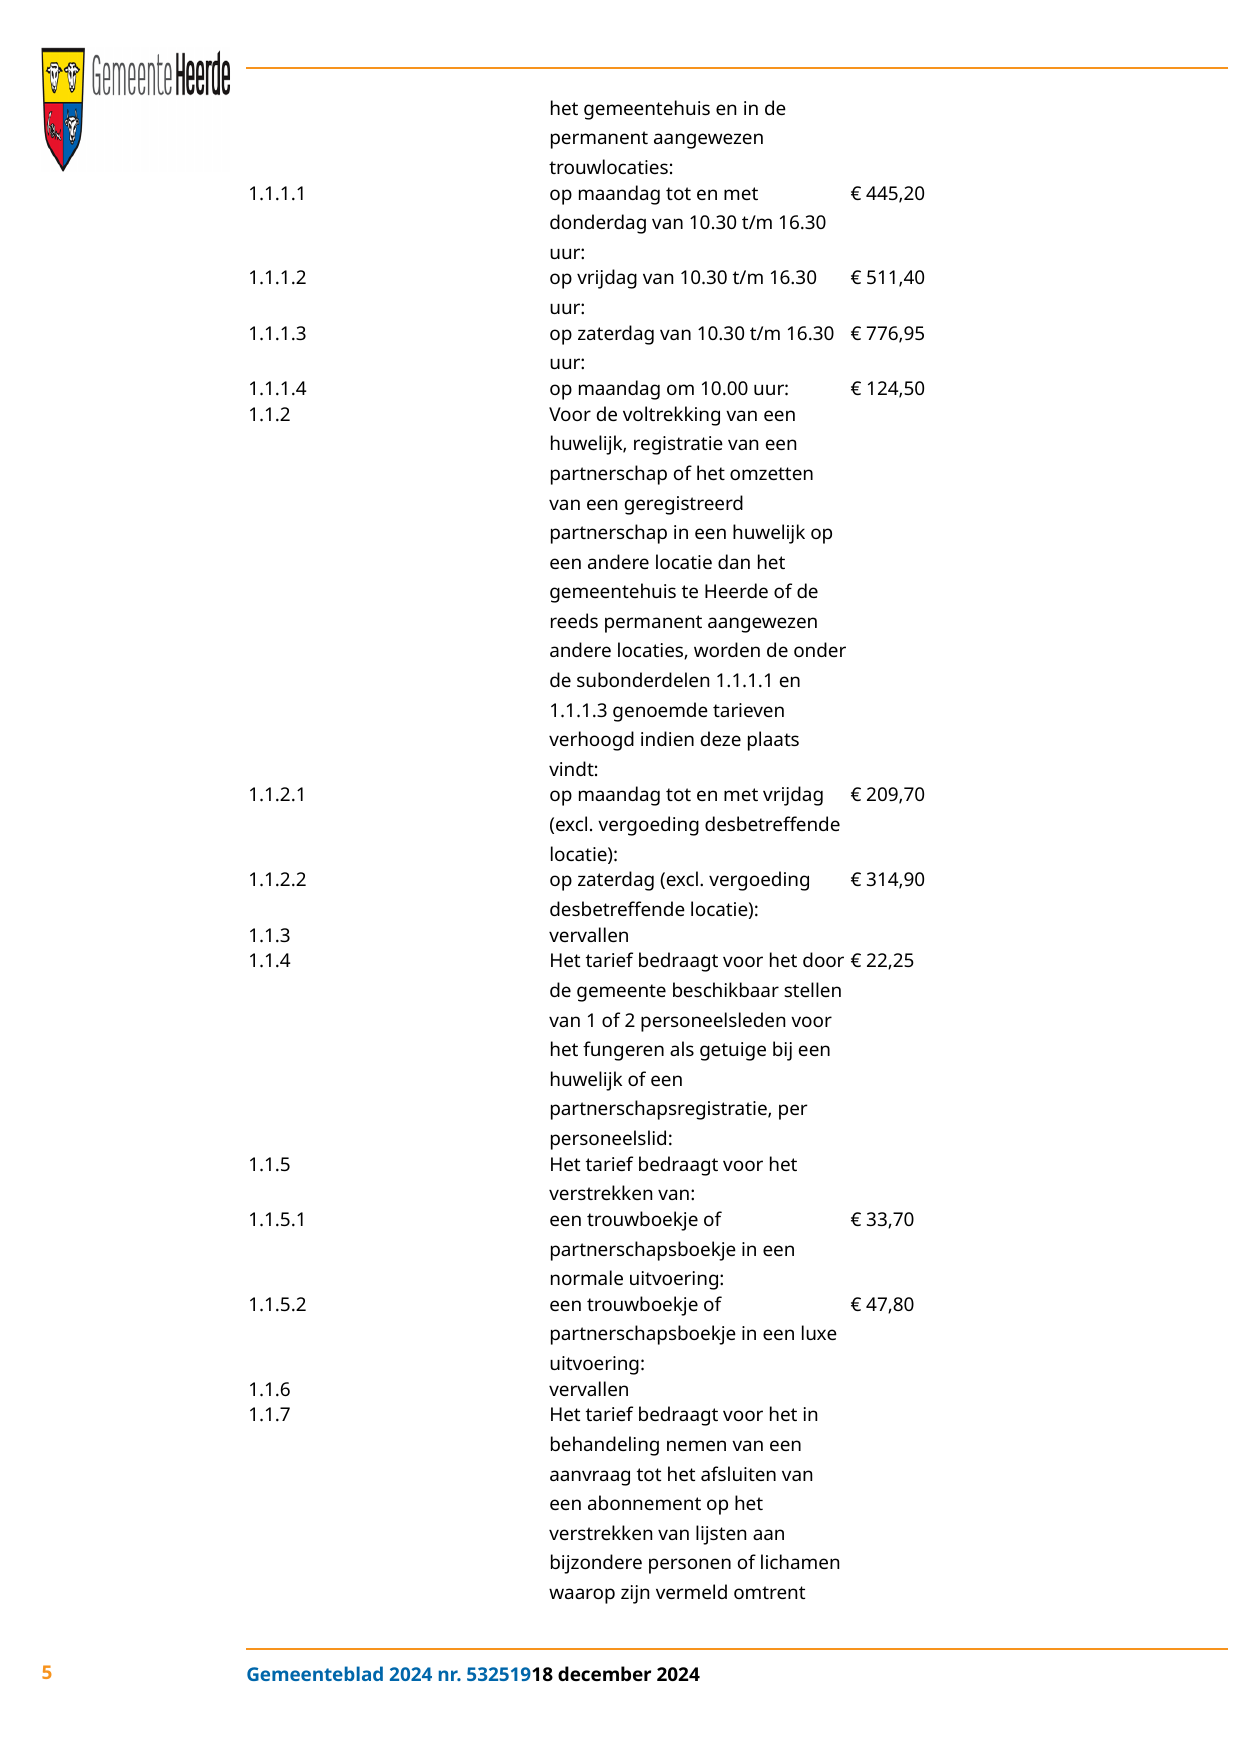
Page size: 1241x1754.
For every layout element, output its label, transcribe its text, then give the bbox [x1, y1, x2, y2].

table_cell op zaterdag van 10.30 t/m 16.30 uur: [549, 320, 850, 375]
table_cell € 47,80 [850, 1291, 1152, 1376]
table_cell een trouwboekje of partnerschapsboekje in een luxe uitvoering: [549, 1291, 850, 1376]
table_cell [850, 401, 1152, 782]
table_cell op maandag om 10.00 uur: [549, 375, 850, 401]
table_cell 1.1.5.1 [248, 1206, 549, 1291]
table_cell vervallen [549, 922, 850, 948]
table_cell € 209,70 [850, 782, 1152, 867]
table_cell 1.1.5.2 [248, 1291, 549, 1376]
table_cell € 33,70 [850, 1206, 1152, 1291]
table_cell 1.1.3 [248, 922, 549, 948]
table_cell 1.1.1.3 [248, 320, 549, 375]
table_cell [850, 1376, 1152, 1402]
table_cell Voor de voltrekking van een huwelijk, registratie van een partnerschap of het omzetten van een geregistreerd partnerschap in een huwelijk op een andere locatie dan het gemeentehuis te Heerde of de reeds permanent aangewezen andere locaties, worden de onder de subonderdelen 1.1.1.1 en 1.1.1.3 genoemde tarieven verhoogd indien deze plaats vindt: [549, 401, 850, 782]
table_cell [850, 922, 1152, 948]
table_cell 1.1.7 [248, 1402, 549, 1605]
table_cell op vrijdag van 10.30 t/m 16.30 uur: [549, 265, 850, 320]
table_cell [850, 95, 1152, 180]
table_cell 1.1.2.1 [248, 782, 549, 867]
table_cell 1.1.6 [248, 1376, 549, 1402]
table_cell € 124,50 [850, 375, 1152, 401]
table_cell [248, 95, 549, 180]
table_cell Het tarief bedraagt voor het door de gemeente beschikbaar stellen van 1 of 2 personeelsleden voor het fungeren als getuige bij een huwelijk of een partnerschapsregistratie, per personeelslid: [549, 948, 850, 1151]
table_cell 1.1.5 [248, 1151, 549, 1206]
table_cell 1.1.1.1 [248, 180, 549, 264]
table_cell [850, 1402, 1152, 1605]
table_cell 1.1.2.2 [248, 867, 549, 922]
table_cell 1.1.1.2 [248, 265, 549, 320]
table_cell € 511,40 [850, 265, 1152, 320]
table_cell € 776,95 [850, 320, 1152, 375]
table_cell 1.1.1.4 [248, 375, 549, 401]
picture [41, 47, 231, 172]
table_cell € 22,25 [850, 948, 1152, 1151]
table_cell op maandag tot en met vrijdag (excl. vergoeding desbetreffende locatie): [549, 782, 850, 867]
table_cell op maandag tot en met donderdag van 10.30 t/m 16.30 uur: [549, 180, 850, 264]
table_cell € 314,90 [850, 867, 1152, 922]
table_cell Het tarief bedraagt voor het in behandeling nemen van een aanvraag tot het afsluiten van een abonnement op het verstrekken van lijsten aan bijzondere personen of lichamen waarop zijn vermeld omtrent [549, 1402, 850, 1605]
table_cell 1.1.4 [248, 948, 549, 1151]
table_cell het gemeentehuis en in de permanent aangewezen trouwlocaties: [549, 95, 850, 180]
table_cell op zaterdag (excl. vergoeding desbetreffende locatie): [549, 867, 850, 922]
table_cell € 445,20 [850, 180, 1152, 264]
table_cell een trouwboekje of partnerschapsboekje in een normale uitvoering: [549, 1206, 850, 1291]
table_cell vervallen [549, 1376, 850, 1402]
table_cell Het tarief bedraagt voor het verstrekken van: [549, 1151, 850, 1206]
table_cell [850, 1151, 1152, 1206]
table_cell 1.1.2 [248, 401, 549, 782]
